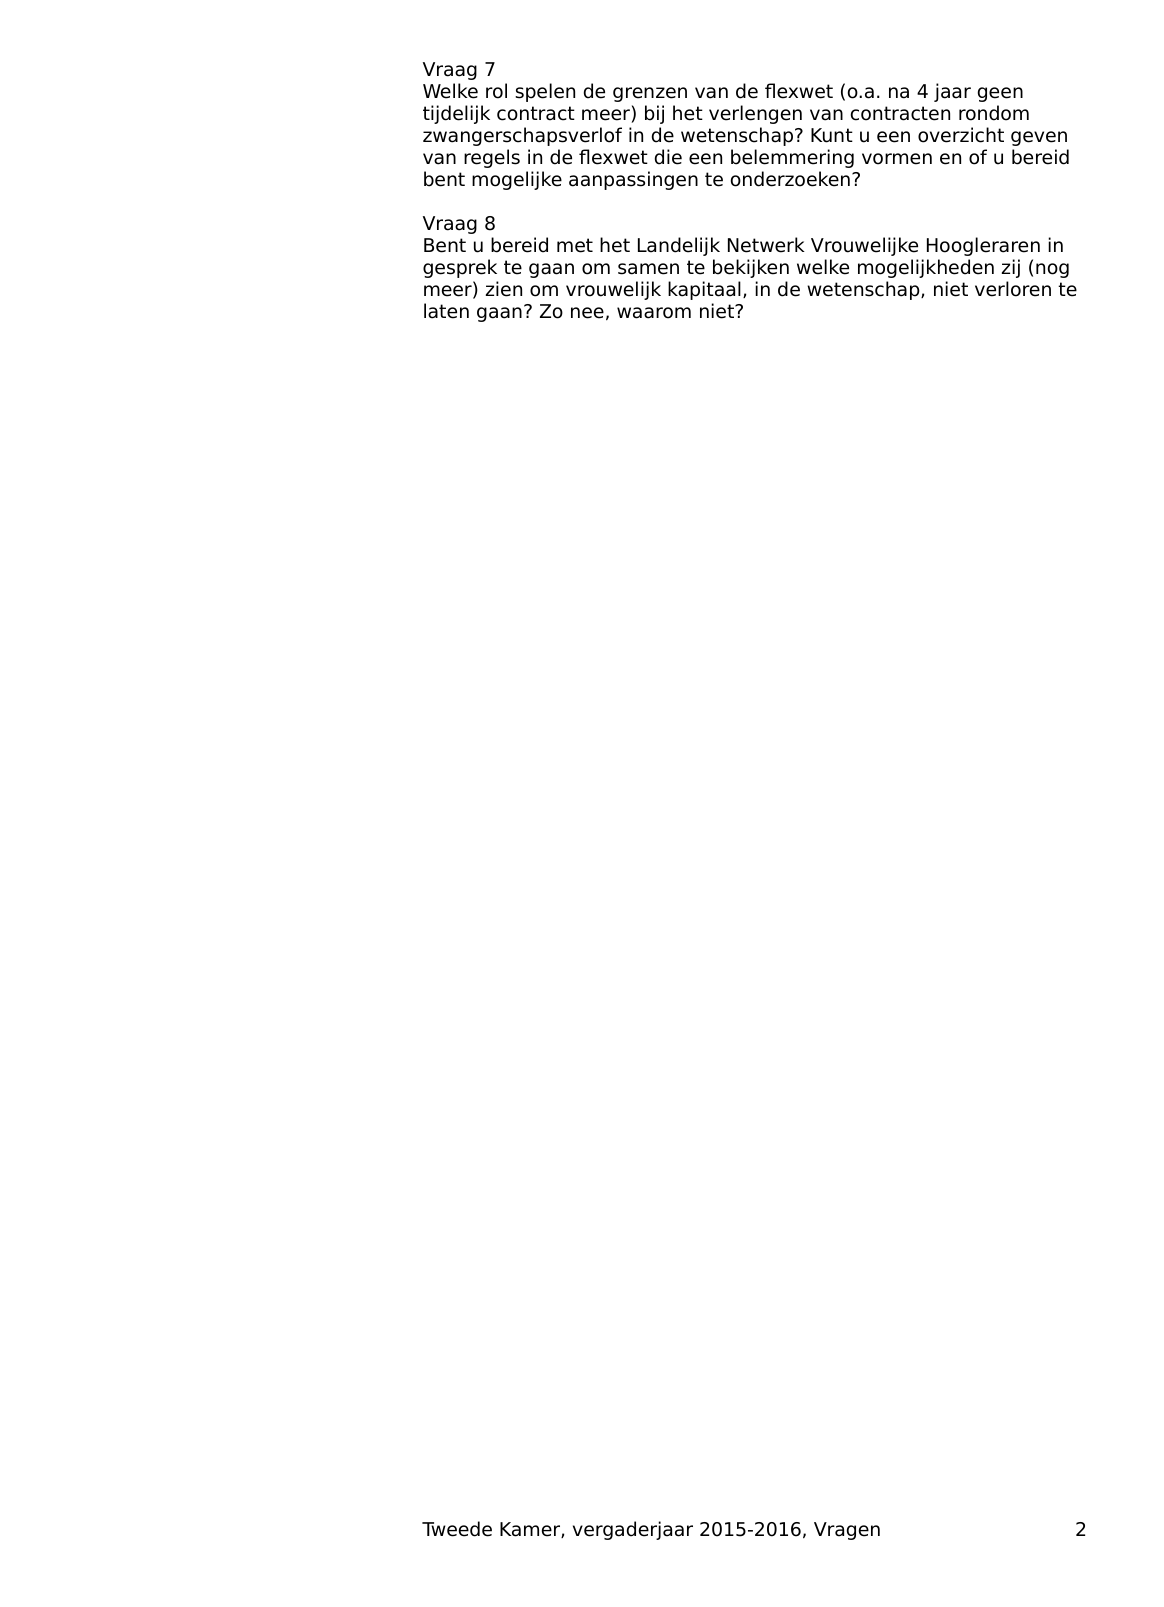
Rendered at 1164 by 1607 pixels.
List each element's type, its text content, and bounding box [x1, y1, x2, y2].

text Welke rol spelen de grenzen van de flexwet (o.a. na 4 jaar geen tijdelijk contract meer) bij het verlengen van contracten rondom zwangerschapsverlof in de wetenschap? Kunt u een overzicht geven van regels in de flexwet die een belemmering vormen en of u bereid bent mogelijke aanpassingen te onderzoeken? [422, 81, 1087, 191]
text Bent u bereid met het Landelijk Netwerk Vrouwelijke Hoogleraren in gesprek te gaan om samen te bekijken welke mogelijkheden zij (nog meer) zien om vrouwelijk kapitaal, in de wetenschap, niet verloren te laten gaan? Zo nee, waarom niet? [422, 235, 1087, 323]
text Vraag 8 [422, 213, 1087, 235]
text Vraag 7 [422, 59, 1087, 81]
